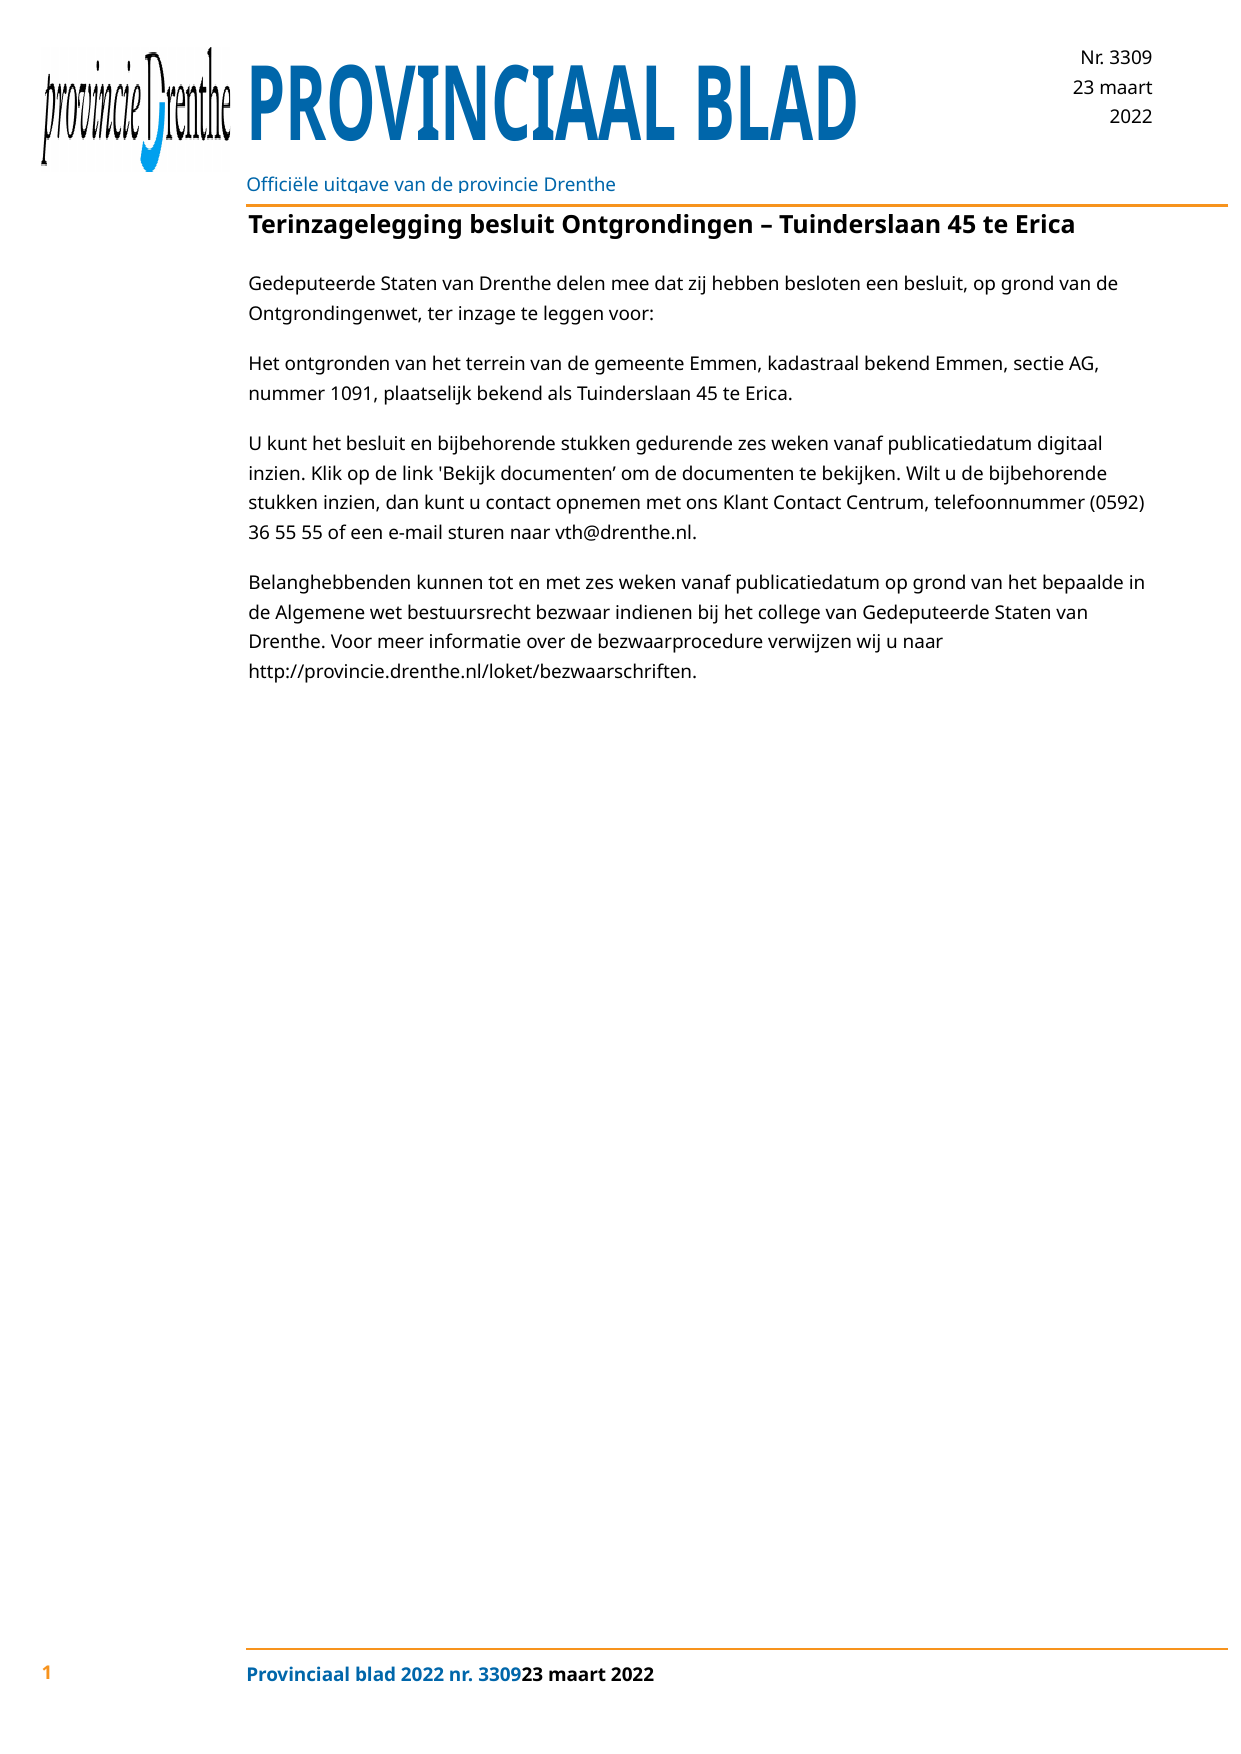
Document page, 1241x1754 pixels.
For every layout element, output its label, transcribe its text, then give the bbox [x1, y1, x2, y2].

text Belanghebbenden kunnen tot en met zes weken vanaf publicatiedatum op grond van het bepaalde in de Algemene wet bestuursrecht bezwaar indienen bij het college van Gedeputeerde Staten van Drenthe. Voor meer informatie over de bezwaarprocedure verwijzen wij u naar http://provincie.drenthe.nl/loket/bezwaarschriften. [248, 569, 1152, 684]
text Gedeputeerde Staten van Drenthe delen mee dat zij hebben besloten een besluit, op grond van de Ontgrondingenwet, ter inzage te leggen voor: [248, 270, 1152, 326]
picture [41, 47, 231, 172]
text Terinzagelegging besluit Ontgrondingen – Tuinderslaan 45 te Erica [248, 207, 1152, 241]
text Het ontgronden van het terrein van de gemeente Emmen, kadastraal bekend Emmen, sectie AG, nummer 1091, plaatselijk bekend als Tuinderslaan 45 te Erica. [248, 350, 1152, 406]
text U kunt het besluit en bijbehorende stukken gedurende zes weken vanaf publicatiedatum digitaal inzien. Klik op de link 'Bekijk documenten’ om de documenten te bekijken. Wilt u de bijbehorende stukken inzien, dan kunt u contact opnemen met ons Klant Contact Centrum, telefoonnummer (0592) 36 55 55 of een e-mail sturen naar vth@drenthe.nl. [248, 430, 1152, 545]
